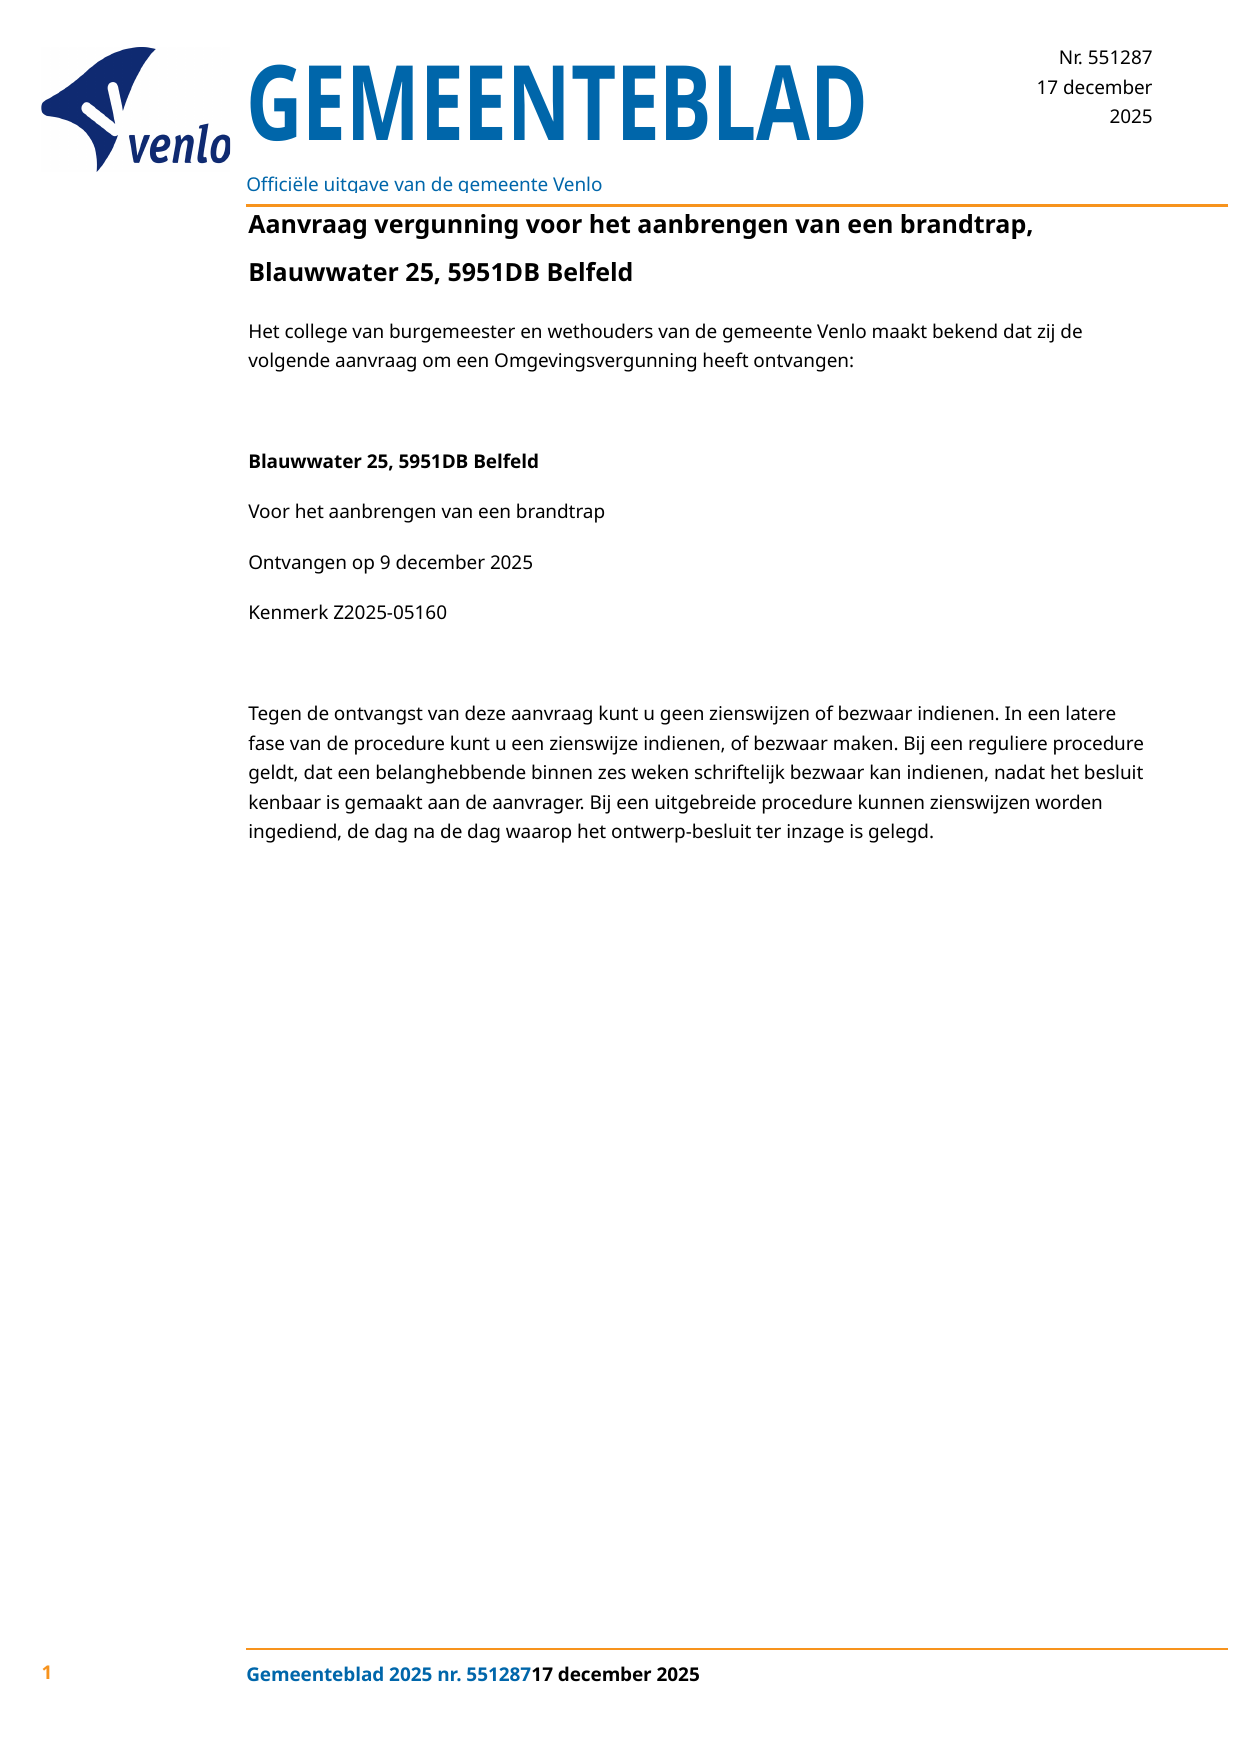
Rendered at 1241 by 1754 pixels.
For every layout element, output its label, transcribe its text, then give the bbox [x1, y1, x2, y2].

text Aanvraag vergunning voor het aanbrengen van een brandtrap, Blauwwater 25, 5951DB Belfeld [248, 207, 1152, 288]
text Voor het aanbrengen van een brandtrap [248, 499, 1152, 524]
picture [41, 47, 231, 172]
text Het college van burgemeester en wethouders van de gemeente Venlo maakt bekend dat zij de volgende aanvraag om een Omgevingsvergunning heeft ontvangen: [248, 318, 1152, 373]
text Tegen de ontvangst van deze aanvraag kunt u geen zienswijzen of bezwaar indienen. In een latere fase van de procedure kunt u een zienswijze indienen, of bezwaar maken. Bij een reguliere procedure geldt, dat een belanghebbende binnen zes weken schriftelijk bezwaar kan indienen, nadat het besluit kenbaar is gemaakt aan de aanvrager. Bij een uitgebreide procedure kunnen zienswijzen worden ingediend, de dag na de dag waarop het ontwerp-besluit ter inzage is gelegd. [248, 700, 1152, 844]
text Ontvangen op 9 december 2025 [248, 549, 1152, 575]
text Blauwwater 25, 5951DB Belfeld [248, 448, 1152, 474]
text Kenmerk Z2025-05160 [248, 599, 1152, 625]
